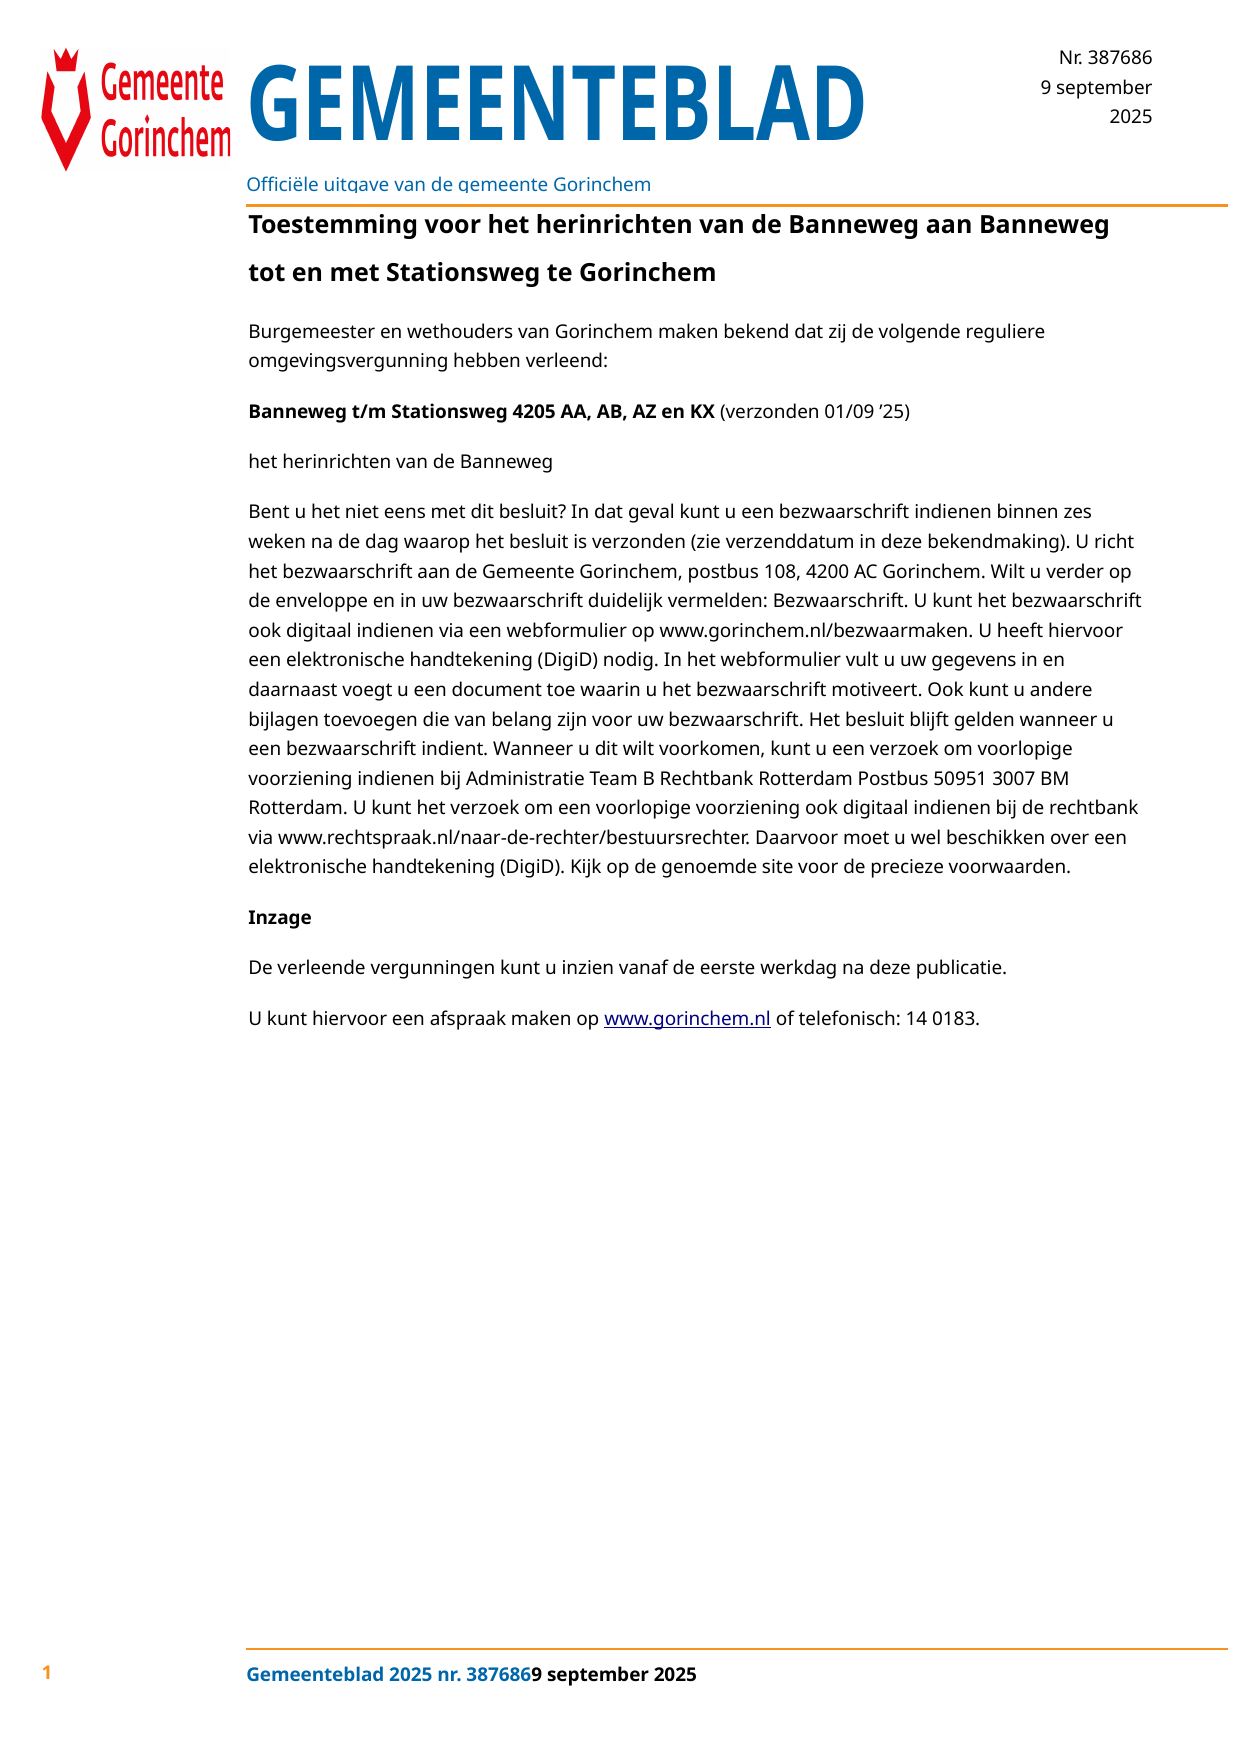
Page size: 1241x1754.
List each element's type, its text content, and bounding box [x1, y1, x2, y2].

text Burgemeester en wethouders van Gorinchem maken bekend dat zij de volgende reguliere omgevingsvergunning hebben verleend: [248, 318, 1152, 373]
text Bent u het niet eens met dit besluit? In dat geval kunt u een bezwaarschrift indienen binnen zes weken na de dag waarop het besluit is verzonden (zie verzenddatum in deze bekendmaking). U richt het bezwaarschrift aan de Gemeente Gorinchem, postbus 108, 4200 AC Gorinchem. Wilt u verder op de enveloppe en in uw bezwaarschrift duidelijk vermelden: Bezwaarschrift. U kunt het bezwaarschrift ook digitaal indienen via een webformulier op www.gorinchem.nl/bezwaarmaken. U heeft hiervoor een elektronische handtekening (DigiD) nodig. In het webformulier vult u uw gegevens in en daarnaast voegt u een document toe waarin u het bezwaarschrift motiveert. Ook kunt u andere bijlagen toevoegen die van belang zijn voor uw bezwaarschrift. Het besluit blijft gelden wanneer u een bezwaarschrift indient. Wanneer u dit wilt voorkomen, kunt u een verzoek om voorlopige voorziening indienen bij Administratie Team B Rechtbank Rotterdam Postbus 50951 3007 BM Rotterdam. U kunt het verzoek om een voorlopige voorziening ook digitaal indienen bij de rechtbank via www.rechtspraak.nl/naar-de-rechter/bestuursrechter. Daarvoor moet u wel beschikken over een elektronische handtekening (DigiD). Kijk op de genoemde site voor de precieze voorwaarden. [248, 499, 1152, 879]
text Inzage [248, 904, 1152, 930]
picture [41, 47, 231, 172]
text De verleende vergunningen kunt u inzien vanaf de eerste werkdag na deze publicatie. [248, 954, 1152, 980]
text Banneweg t/m Stationsweg 4205 AA, AB, AZ en KX (verzonden 01/09 ’25) [248, 398, 1152, 424]
text het herinrichten van de Banneweg [248, 448, 1152, 474]
text Toestemming voor het herinrichten van de Banneweg aan Banneweg tot en met Stationsweg te Gorinchem [248, 207, 1152, 288]
text U kunt hiervoor een afspraak maken op www.gorinchem.nl of telefonisch: 14 0183. [248, 1005, 1152, 1031]
